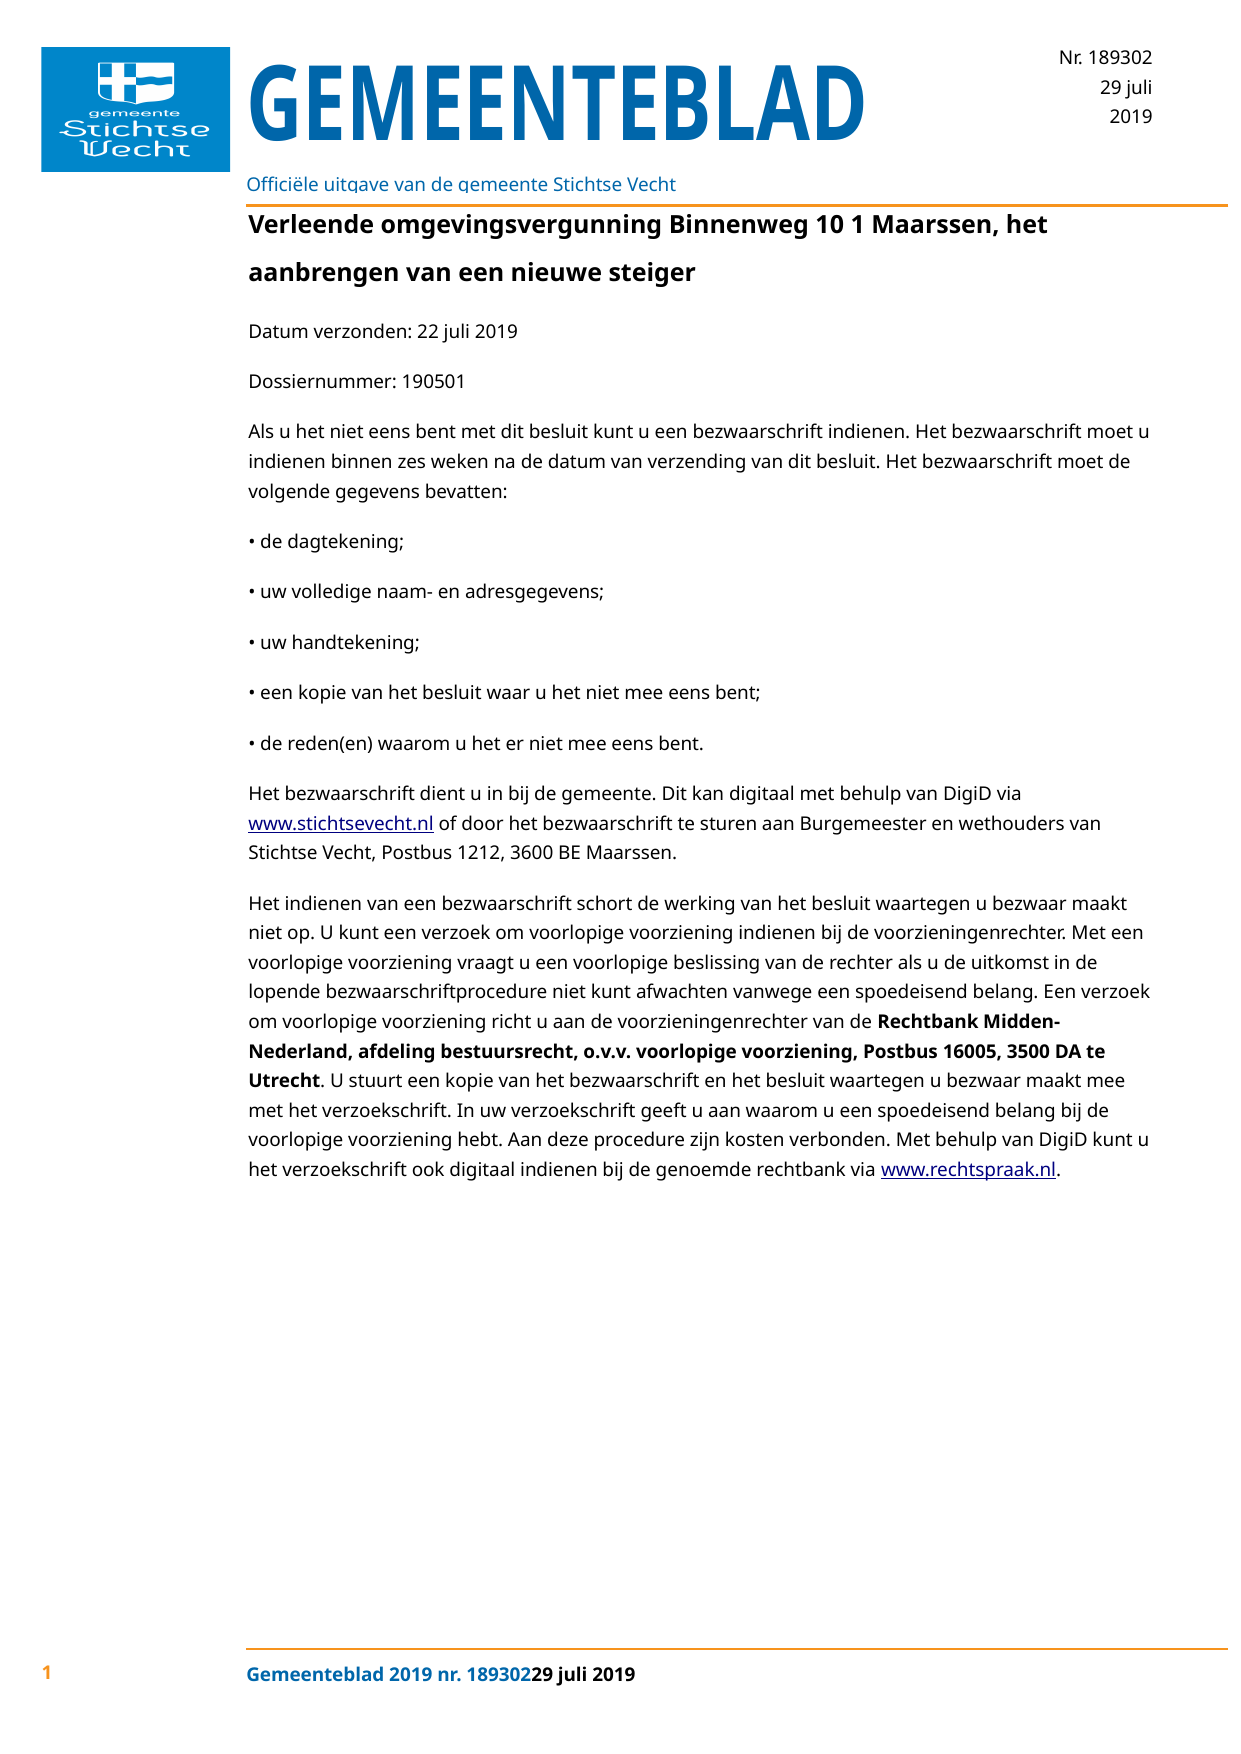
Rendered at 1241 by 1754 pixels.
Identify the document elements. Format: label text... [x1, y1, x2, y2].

text Dossiernummer: 190501 [248, 368, 1152, 394]
text Als u het niet eens bent met dit besluit kunt u een bezwaarschrift indienen. Het bezwaarschrift moet u indienen binnen zes weken na de datum van verzending van dit besluit. Het bezwaarschrift moet de volgende gegevens bevatten: [248, 419, 1152, 504]
text • uw volledige naam- en adresgegevens; [248, 579, 1152, 604]
picture [137, 63, 174, 103]
text • de dagtekening; [248, 528, 1152, 554]
text • uw handtekening; [248, 629, 1152, 655]
text Datum verzonden: 22 juli 2019 [248, 318, 1152, 344]
text • de reden(en) waarom u het er niet mee eens bent. [248, 730, 1152, 756]
text Het bezwaarschrift dient u in bij de gemeente. Dit kan digitaal met behulp van DigiD via www.stichtsevecht.nl of door het bezwaarschrift te sturen aan Burgemeester en wethouders van Stichtse Vecht, Postbus 1212, 3600 BE Maarssen. [248, 780, 1152, 865]
text • een kopie van het besluit waar u het niet mee eens bent; [248, 679, 1152, 705]
text Het indienen van een bezwaarschrift schort de werking van het besluit waartegen u bezwaar maakt niet op. U kunt een verzoek om voorlopige voorziening indienen bij de voorzieningenrechter. Met een voorlopige voorziening vraagt u een voorlopige beslissing van de rechter als u de uitkomst in de lopende bezwaarschriftprocedure niet kunt afwachten vanwege een spoedeisend belang. Een verzoek om voorlopige voorziening richt u aan de voorzieningenrechter van de Rechtbank Midden-Nederland, afdeling bestuursrecht, o.v.v. voorlopige voorziening, Postbus 16005, 3500 DA te Utrecht. U stuurt een kopie van het bezwaarschrift en het besluit waartegen u bezwaar maakt mee met het verzoekschrift. In uw verzoekschrift geeft u aan waarom u een spoedeisend belang bij de voorlopige voorziening hebt. Aan deze procedure zijn kosten verbonden. Met behulp van DigiD kunt u het verzoekschrift ook digitaal indienen bij de genoemde rechtbank via www.rechtspraak.nl. [248, 890, 1152, 1182]
picture [99, 63, 135, 101]
text Verleende omgevingsvergunning Binnenweg 10 1 Maarssen, het aanbrengen van een nieuwe steiger [248, 207, 1152, 288]
